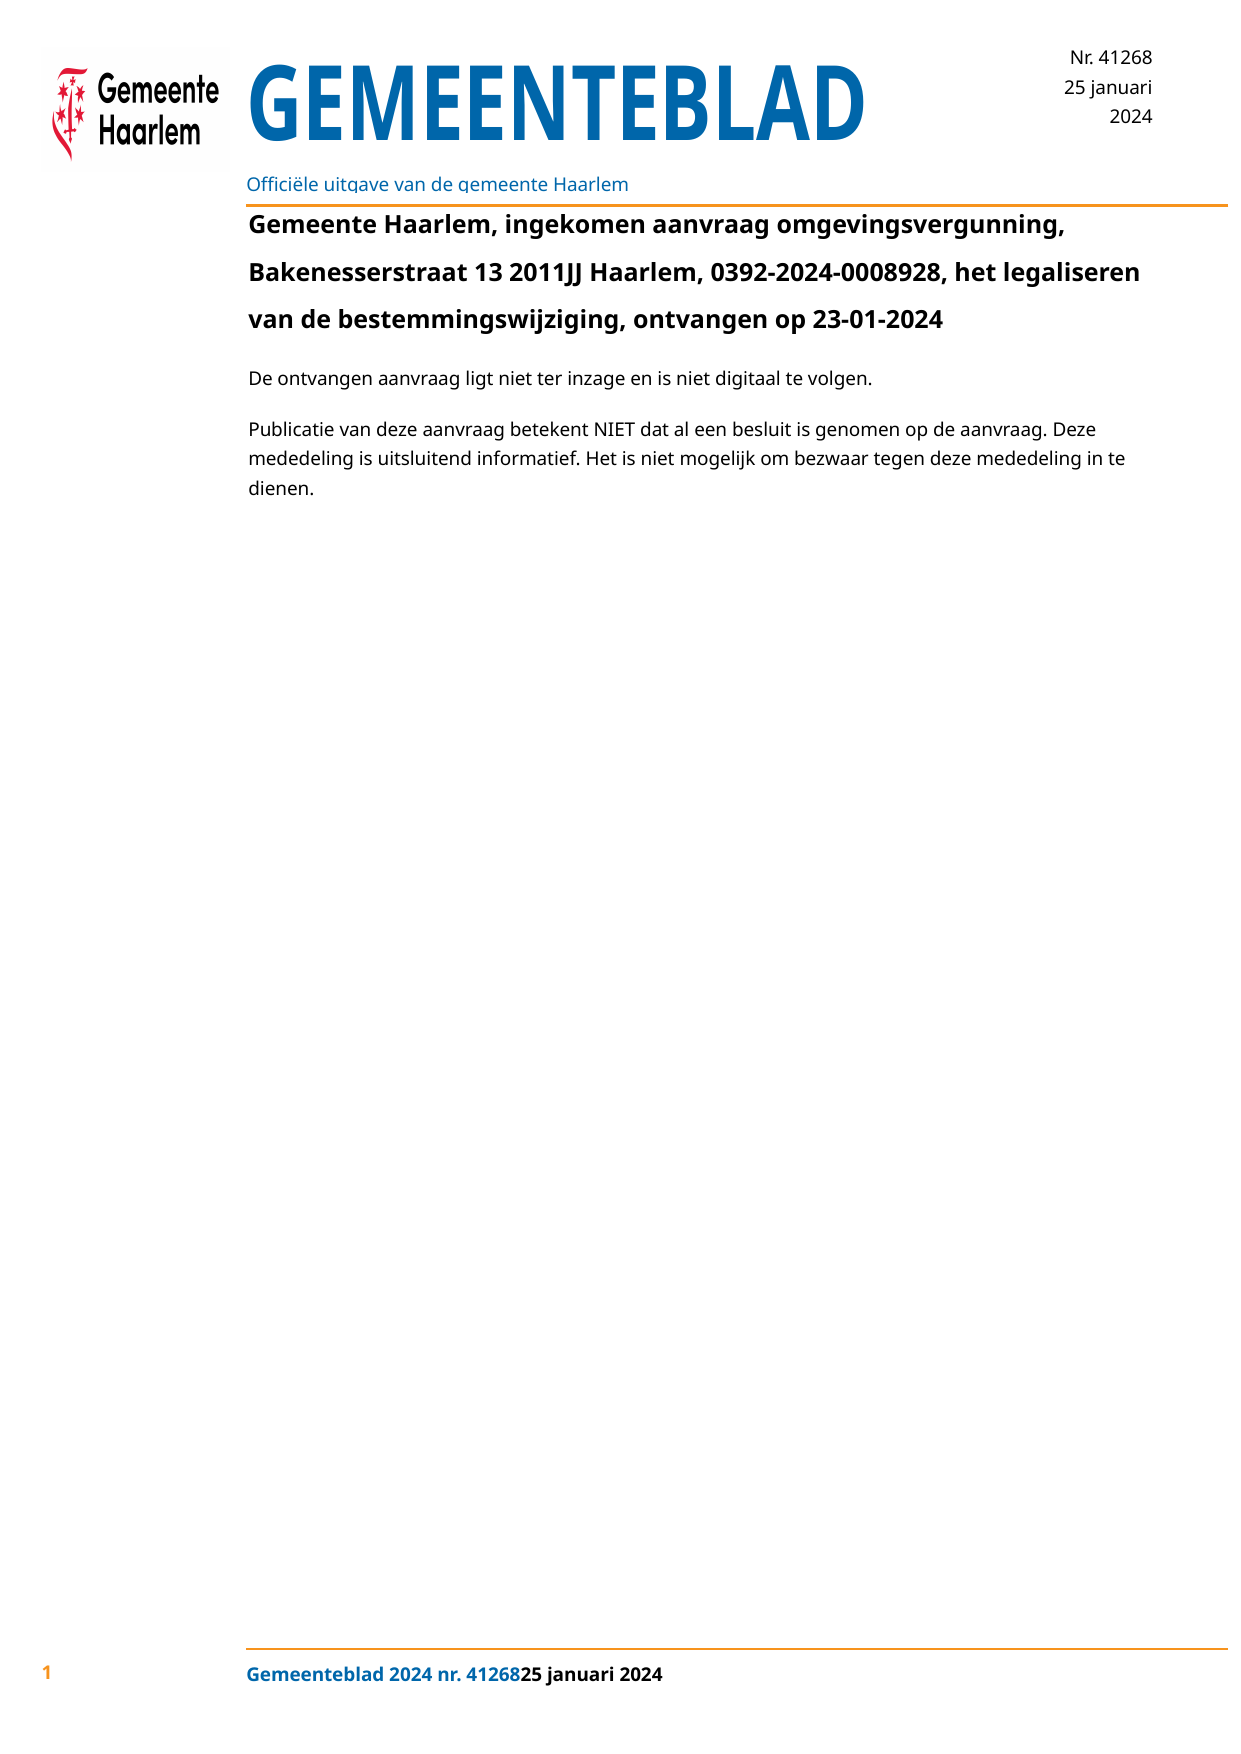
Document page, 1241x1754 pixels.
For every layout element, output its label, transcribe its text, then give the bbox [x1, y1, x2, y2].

picture [41, 47, 231, 172]
text Gemeente Haarlem, ingekomen aanvraag omgevingsvergunning, Bakenesserstraat 13 2011JJ Haarlem, 0392-2024-0008928, het legaliseren van de bestemmingswijziging, ontvangen op 23-01-2024 [248, 207, 1152, 336]
text Publicatie van deze aanvraag betekent NIET dat al een besluit is genomen op de aanvraag. Deze mededeling is uitsluitend informatief. Het is niet mogelijk om bezwaar tegen deze mededeling in te dienen. [248, 416, 1152, 501]
text De ontvangen aanvraag ligt niet ter inzage en is niet digitaal te volgen. [248, 366, 1152, 391]
